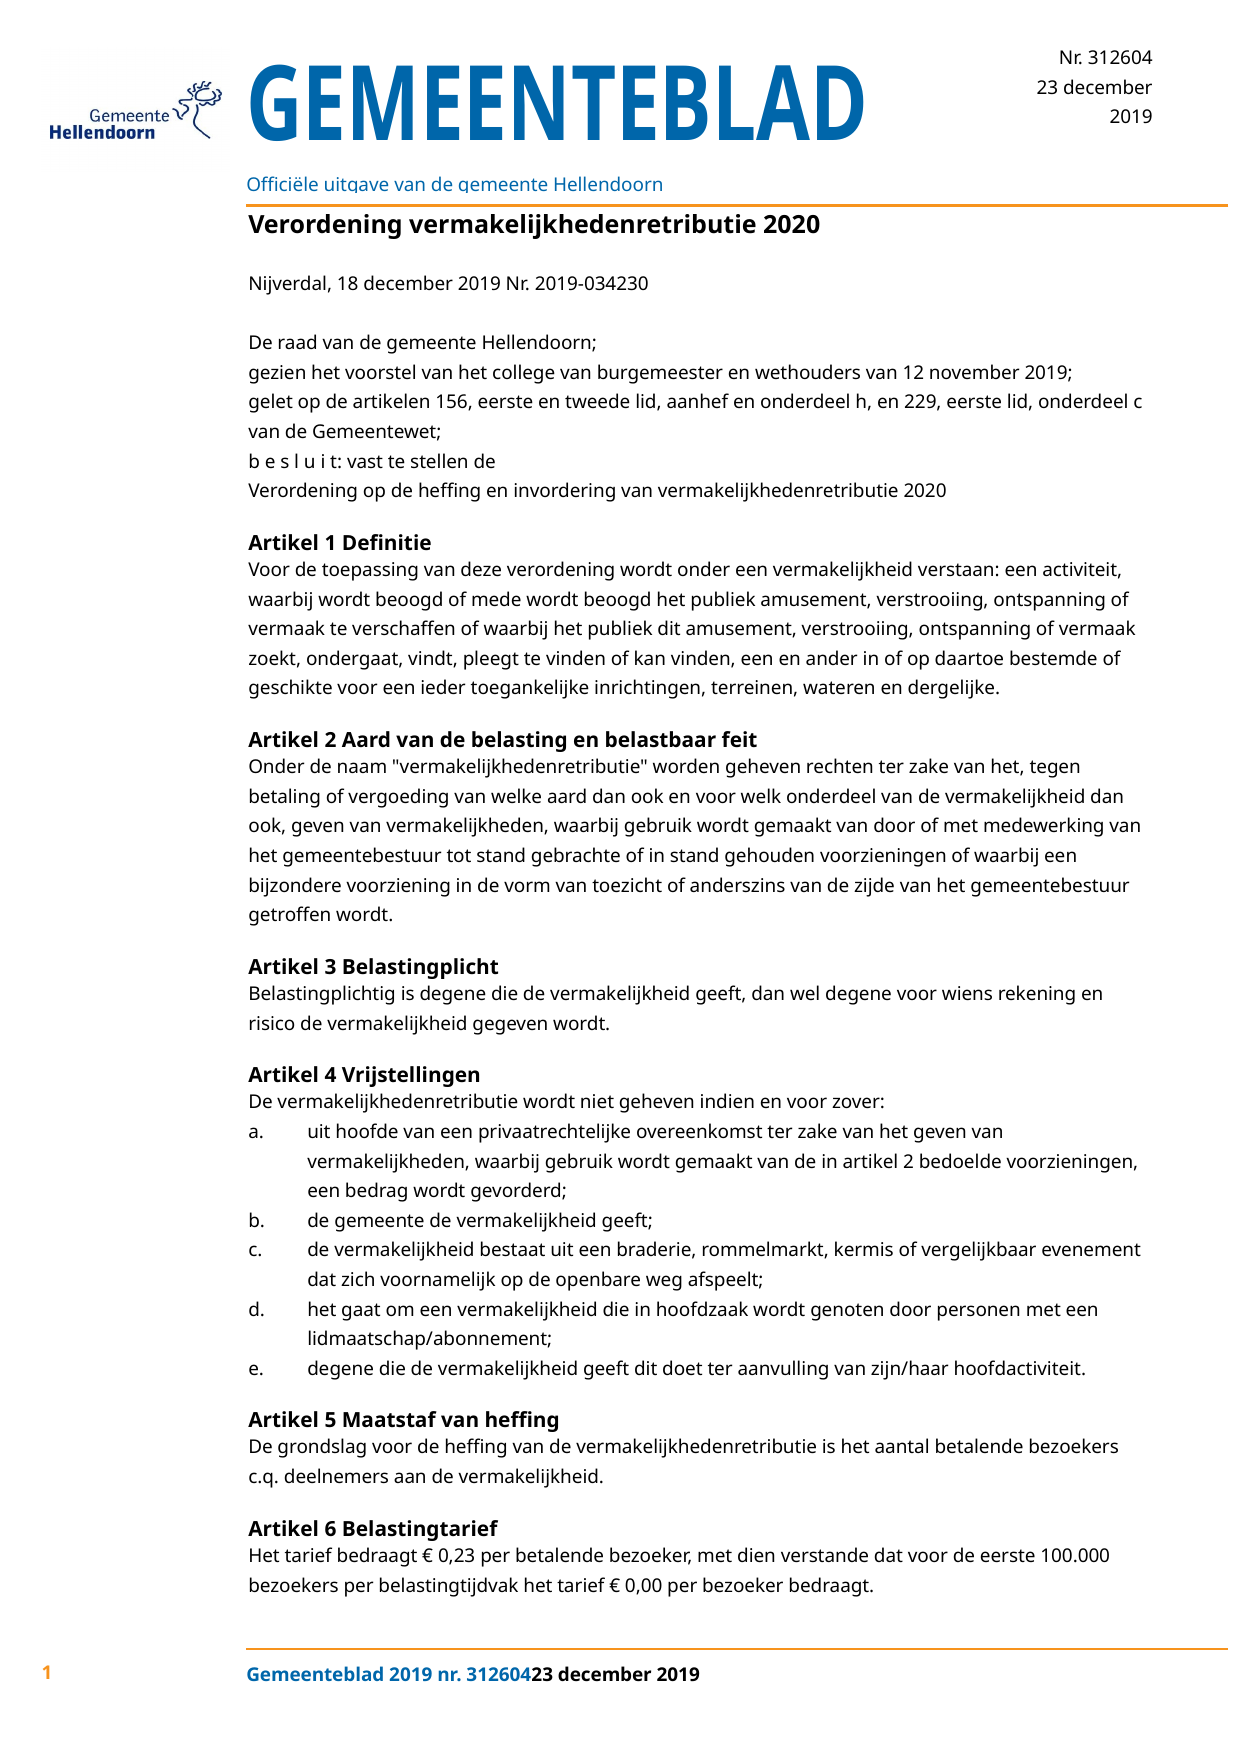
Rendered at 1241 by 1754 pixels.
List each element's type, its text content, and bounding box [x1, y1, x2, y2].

text De grondslag voor de heffing van de vermakelijkhedenretributie is het aantal betalende bezoekers c.q. deelnemers aan de vermakelijkheid. [248, 1434, 1152, 1489]
text Verordening op de heffing en invordering van vermakelijkhedenretributie 2020 [248, 477, 1152, 503]
list de gemeente de vermakelijkheid geeft; [248, 1207, 1152, 1233]
text Artikel 3 Belastingplicht [248, 952, 1152, 980]
text b e s l u i t: vast te stellen de [248, 448, 1152, 473]
text Belastingplichtig is degene die de vermakelijkheid geeft, dan wel degene voor wiens rekening en risico de vermakelijkheid gegeven wordt. [248, 980, 1152, 1036]
text Artikel 2 Aard van de belasting en belastbaar feit [248, 725, 1152, 753]
picture [41, 47, 231, 172]
text Nijverdal, 18 december 2019 Nr. 2019-034230 [248, 270, 1152, 296]
text Artikel 6 Belastingtarief [248, 1514, 1152, 1542]
text Artikel 1 Definitie [248, 528, 1152, 556]
text Voor de toepassing van deze verordening wordt onder een vermakelijkheid verstaan: een activiteit, waarbij wordt beoogd of mede wordt beoogd het publiek amusement, verstrooiing, ontspanning of vermaak te verschaffen of waarbij het publiek dit amusement, verstrooiing, ontspanning of vermaak zoekt, ondergaat, vindt, pleegt te vinden of kan vinden, een en ander in of op daartoe bestemde of geschikte voor een ieder toegankelijke inrichtingen, terreinen, wateren en dergelijke. [248, 556, 1152, 700]
text gelet op de artikelen 156, eerste en tweede lid, aanhef en onderdeel h, en 229, eerste lid, onderdeel c van de Gemeentewet; [248, 389, 1152, 444]
text Onder de naam "vermakelijkhedenretributie" worden geheven rechten ter zake van het, tegen betaling of vergoeding van welke aard dan ook en voor welk onderdeel van de vermakelijkheid dan ook, geven van vermakelijkheden, waarbij gebruik wordt gemaakt van door of met medewerking van het gemeentebestuur tot stand gebrachte of in stand gehouden voorzieningen of waarbij een bijzondere voorziening in de vorm van toezicht of anderszins van de zijde van het gemeentebestuur getroffen wordt. [248, 753, 1152, 927]
text Artikel 5 Maatstaf van heffing [248, 1405, 1152, 1434]
text De vermakelijkhedenretributie wordt niet geheven indien en voor zover: [248, 1089, 1152, 1114]
text Verordening vermakelijkhedenretributie 2020 [248, 207, 1152, 241]
text Het tarief bedraagt € 0,23 per betalende bezoeker, met dien verstande dat voor de eerste 100.000 bezoekers per belastingtijdvak het tarief € 0,00 per bezoeker bedraagt. [248, 1542, 1152, 1597]
list uit hoofde van een privaatrechtelijke overeenkomst ter zake van het geven van vermakelijkheden, waarbij gebruik wordt gemaakt van de in artikel 2 bedoelde voorzieningen, een bedrag wordt gevorderd; [248, 1118, 1152, 1203]
text Artikel 4 Vrijstellingen [248, 1060, 1152, 1089]
list de vermakelijkheid bestaat uit een braderie, rommelmarkt, kermis of vergelijkbaar evenement dat zich voornamelijk op de openbare weg afspeelt; [248, 1237, 1152, 1292]
list degene die de vermakelijkheid geeft dit doet ter aanvulling van zijn/haar hoofdactiviteit. [248, 1355, 1152, 1381]
text De raad van de gemeente Hellendoorn; [248, 329, 1152, 355]
list het gaat om een vermakelijkheid die in hoofdzaak wordt genoten door personen met een lidmaatschap/abonnement; [248, 1296, 1152, 1351]
text gezien het voorstel van het college van burgemeester en wethouders van 12 november 2019; [248, 359, 1152, 385]
